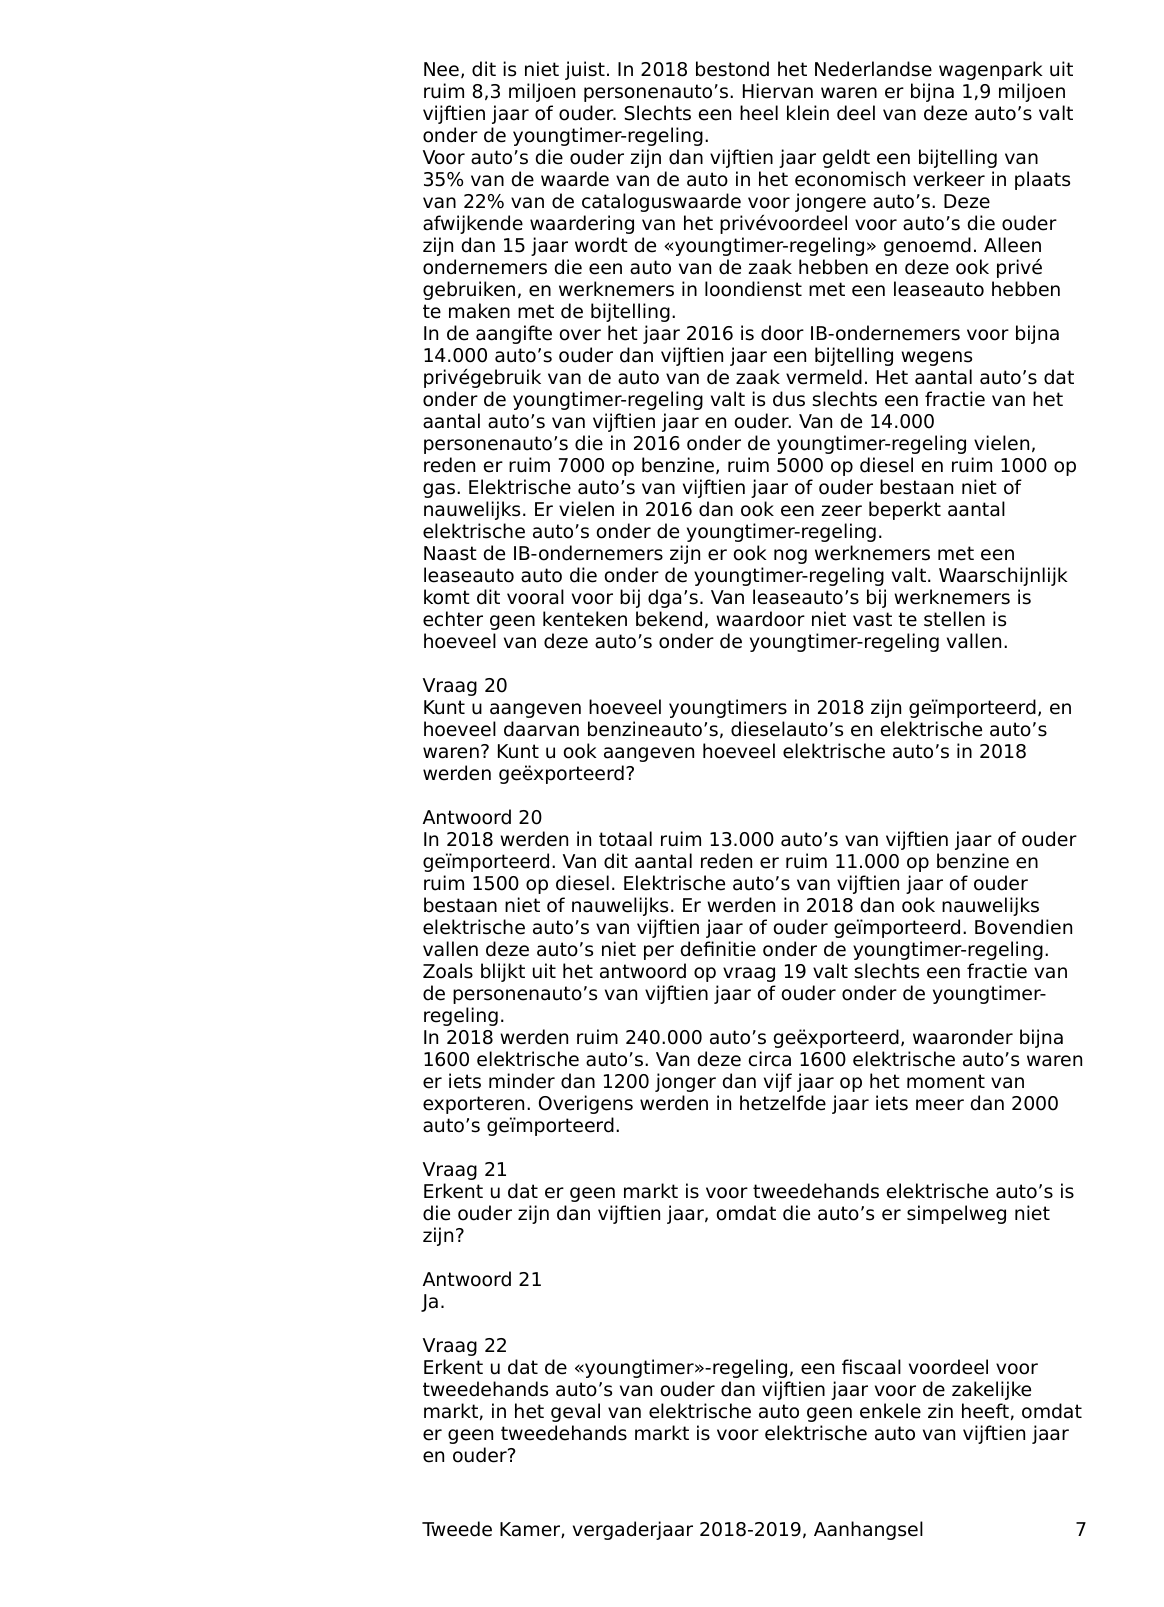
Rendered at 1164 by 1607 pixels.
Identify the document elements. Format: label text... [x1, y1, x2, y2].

text Kunt u aangeven hoeveel youngtimers in 2018 zijn geïmporteerd, en hoeveel daarvan benzineauto’s, dieselauto’s en elektrische auto’s waren? Kunt u ook aangeven hoeveel elektrische auto’s in 2018 werden geëxporteerd? [422, 697, 1087, 784]
text Naast de IB-ondernemers zijn er ook nog werknemers met een leaseauto auto die onder de youngtimer-regeling valt. Waarschijnlijk komt dit vooral voor bij dga’s. Van leaseauto’s bij werknemers is echter geen kenteken bekend, waardoor niet vast te stellen is hoeveel van deze auto’s onder de youngtimer-regeling vallen. [422, 543, 1087, 652]
text Ja. [422, 1291, 1087, 1313]
text Nee, dit is niet juist. In 2018 bestond het Nederlandse wagenpark uit ruim 8,3 miljoen personenauto’s. Hiervan waren er bijna 1,9 miljoen vijftien jaar of ouder. Slechts een heel klein deel van deze auto’s valt onder de youngtimer-regeling. [422, 59, 1087, 147]
text Erkent u dat er geen markt is voor tweedehands elektrische auto’s is die ouder zijn dan vijftien jaar, omdat die auto’s er simpelweg niet zijn? [422, 1181, 1087, 1247]
text Antwoord 21 [422, 1269, 1087, 1291]
text Vraag 22 [422, 1335, 1087, 1357]
text Voor auto’s die ouder zijn dan vijftien jaar geldt een bijtelling van 35% van de waarde van de auto in het economisch verkeer in plaats van 22% van de cataloguswaarde voor jongere auto’s. Deze afwijkende waardering van het privévoordeel voor auto’s die ouder zijn dan 15 jaar wordt de «youngtimer-regeling» genoemd. Alleen ondernemers die een auto van de zaak hebben en deze ook privé gebruiken, en werknemers in loondienst met een leaseauto hebben te maken met de bijtelling. [422, 147, 1087, 323]
text Vraag 21 [422, 1159, 1087, 1181]
text In 2018 werden in totaal ruim 13.000 auto’s van vijftien jaar of ouder geïmporteerd. Van dit aantal reden er ruim 11.000 op benzine en ruim 1500 op diesel. Elektrische auto’s van vijftien jaar of ouder bestaan niet of nauwelijks. Er werden in 2018 dan ook nauwelijks elektrische auto’s van vijftien jaar of ouder geïmporteerd. Bovendien vallen deze auto’s niet per definitie onder de youngtimer-regeling. Zoals blijkt uit het antwoord op vraag 19 valt slechts een fractie van de personenauto’s van vijftien jaar of ouder onder de youngtimer-regeling. [422, 829, 1087, 1027]
text Erkent u dat de «youngtimer»-regeling, een fiscaal voordeel voor tweedehands auto’s van ouder dan vijftien jaar voor de zakelijke markt, in het geval van elektrische auto geen enkele zin heeft, omdat er geen tweedehands markt is voor elektrische auto van vijftien jaar en ouder? [422, 1357, 1087, 1467]
text In 2018 werden ruim 240.000 auto’s geëxporteerd, waaronder bijna 1600 elektrische auto’s. Van deze circa 1600 elektrische auto’s waren er iets minder dan 1200 jonger dan vijf jaar op het moment van exporteren. Overigens werden in hetzelfde jaar iets meer dan 2000 auto’s geïmporteerd. [422, 1027, 1087, 1136]
text In de aangifte over het jaar 2016 is door IB-ondernemers voor bijna 14.000 auto’s ouder dan vijftien jaar een bijtelling wegens privégebruik van de auto van de zaak vermeld. Het aantal auto’s dat onder de youngtimer-regeling valt is dus slechts een fractie van het aantal auto’s van vijftien jaar en ouder. Van de 14.000 personenauto’s die in 2016 onder de youngtimer-regeling vielen, reden er ruim 7000 op benzine, ruim 5000 op diesel en ruim 1000 op gas. Elektrische auto’s van vijftien jaar of ouder bestaan niet of nauwelijks. Er vielen in 2016 dan ook een zeer beperkt aantal elektrische auto’s onder de youngtimer-regeling. [422, 323, 1087, 543]
text Vraag 20 [422, 675, 1087, 697]
text Antwoord 20 [422, 807, 1087, 829]
